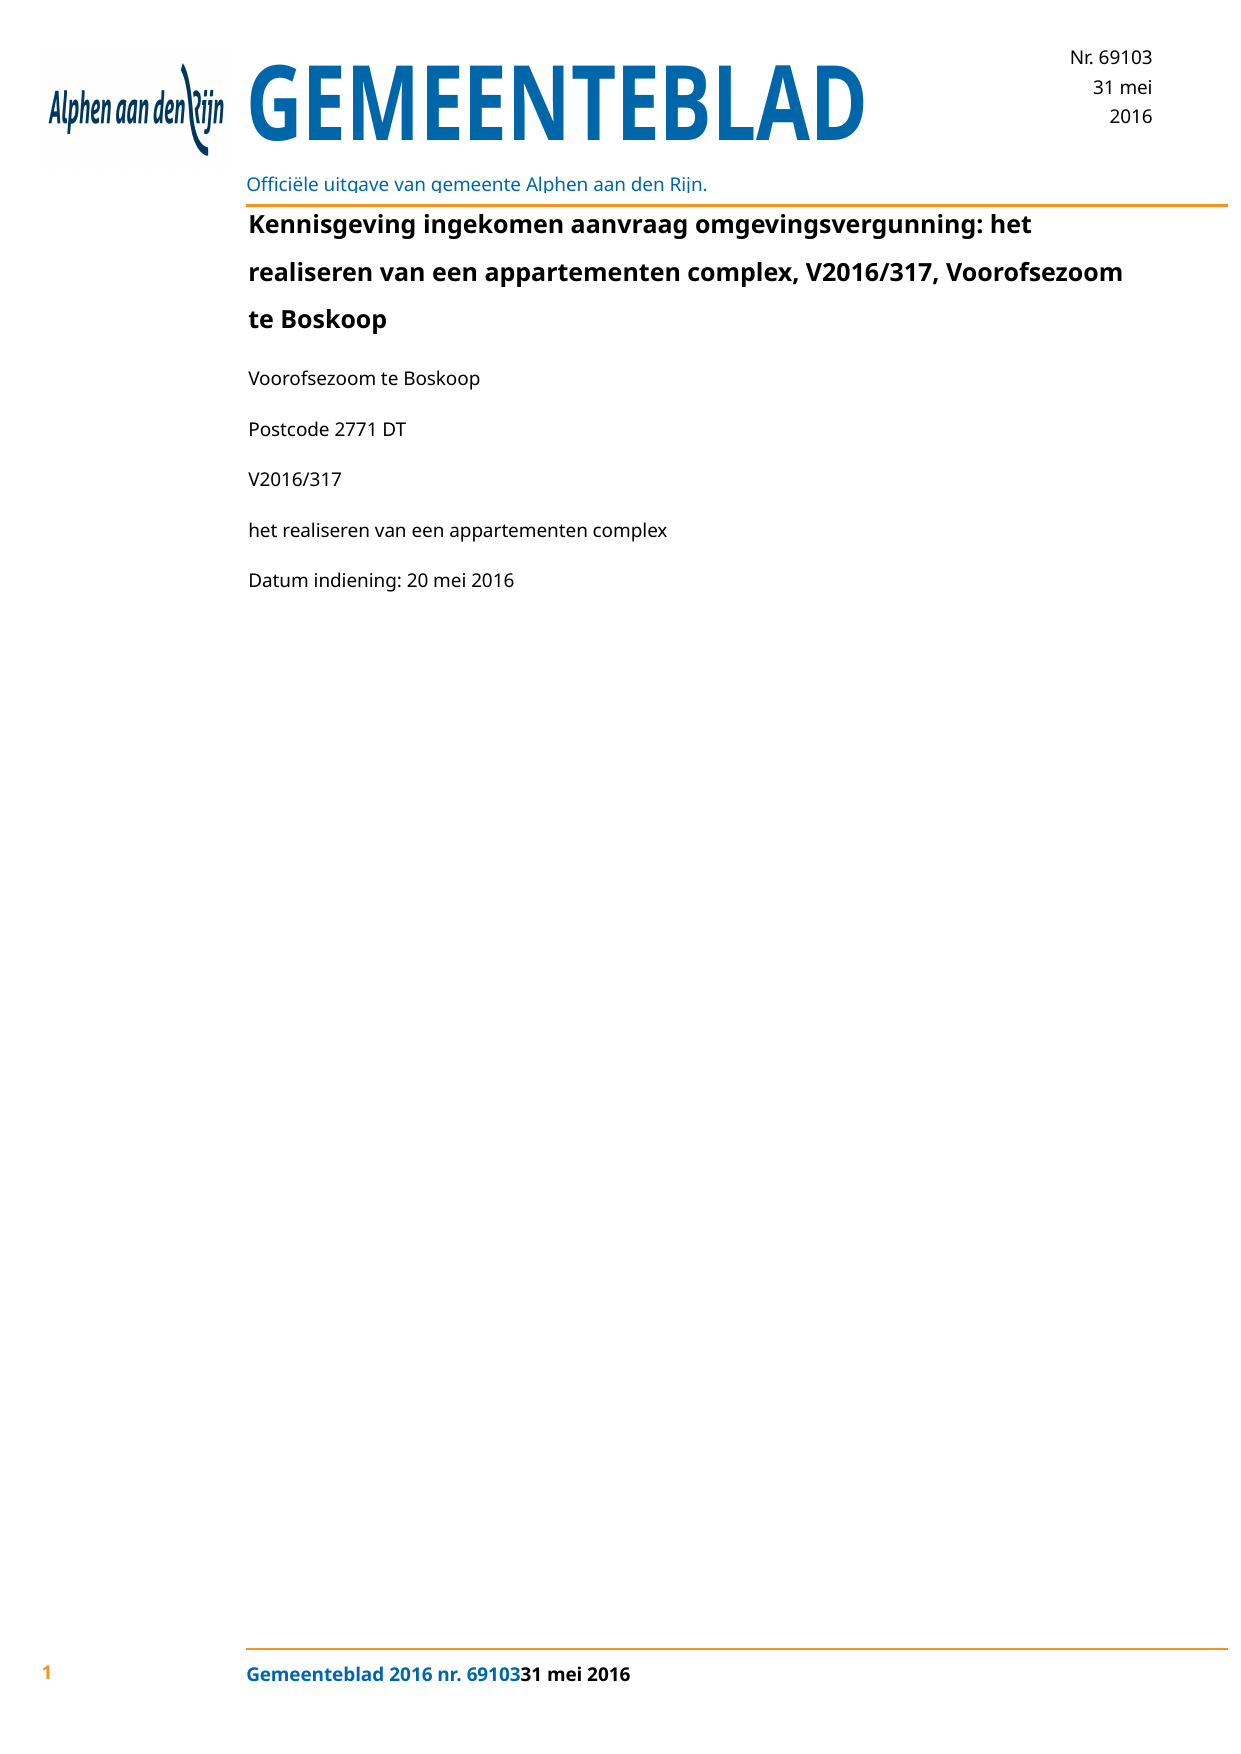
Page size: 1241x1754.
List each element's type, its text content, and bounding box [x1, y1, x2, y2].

text Datum indiening: 20 mei 2016 [248, 567, 1152, 593]
text V2016/317 [248, 466, 1152, 492]
text Kennisgeving ingekomen aanvraag omgevingsvergunning: het realiseren van een appartementen complex, V2016/317, Voorofsezoom te Boskoop [248, 207, 1152, 336]
picture [41, 47, 231, 172]
text het realiseren van een appartementen complex [248, 517, 1152, 542]
text Postcode 2771 DT [248, 416, 1152, 442]
text Voorofsezoom te Boskoop [248, 366, 1152, 391]
